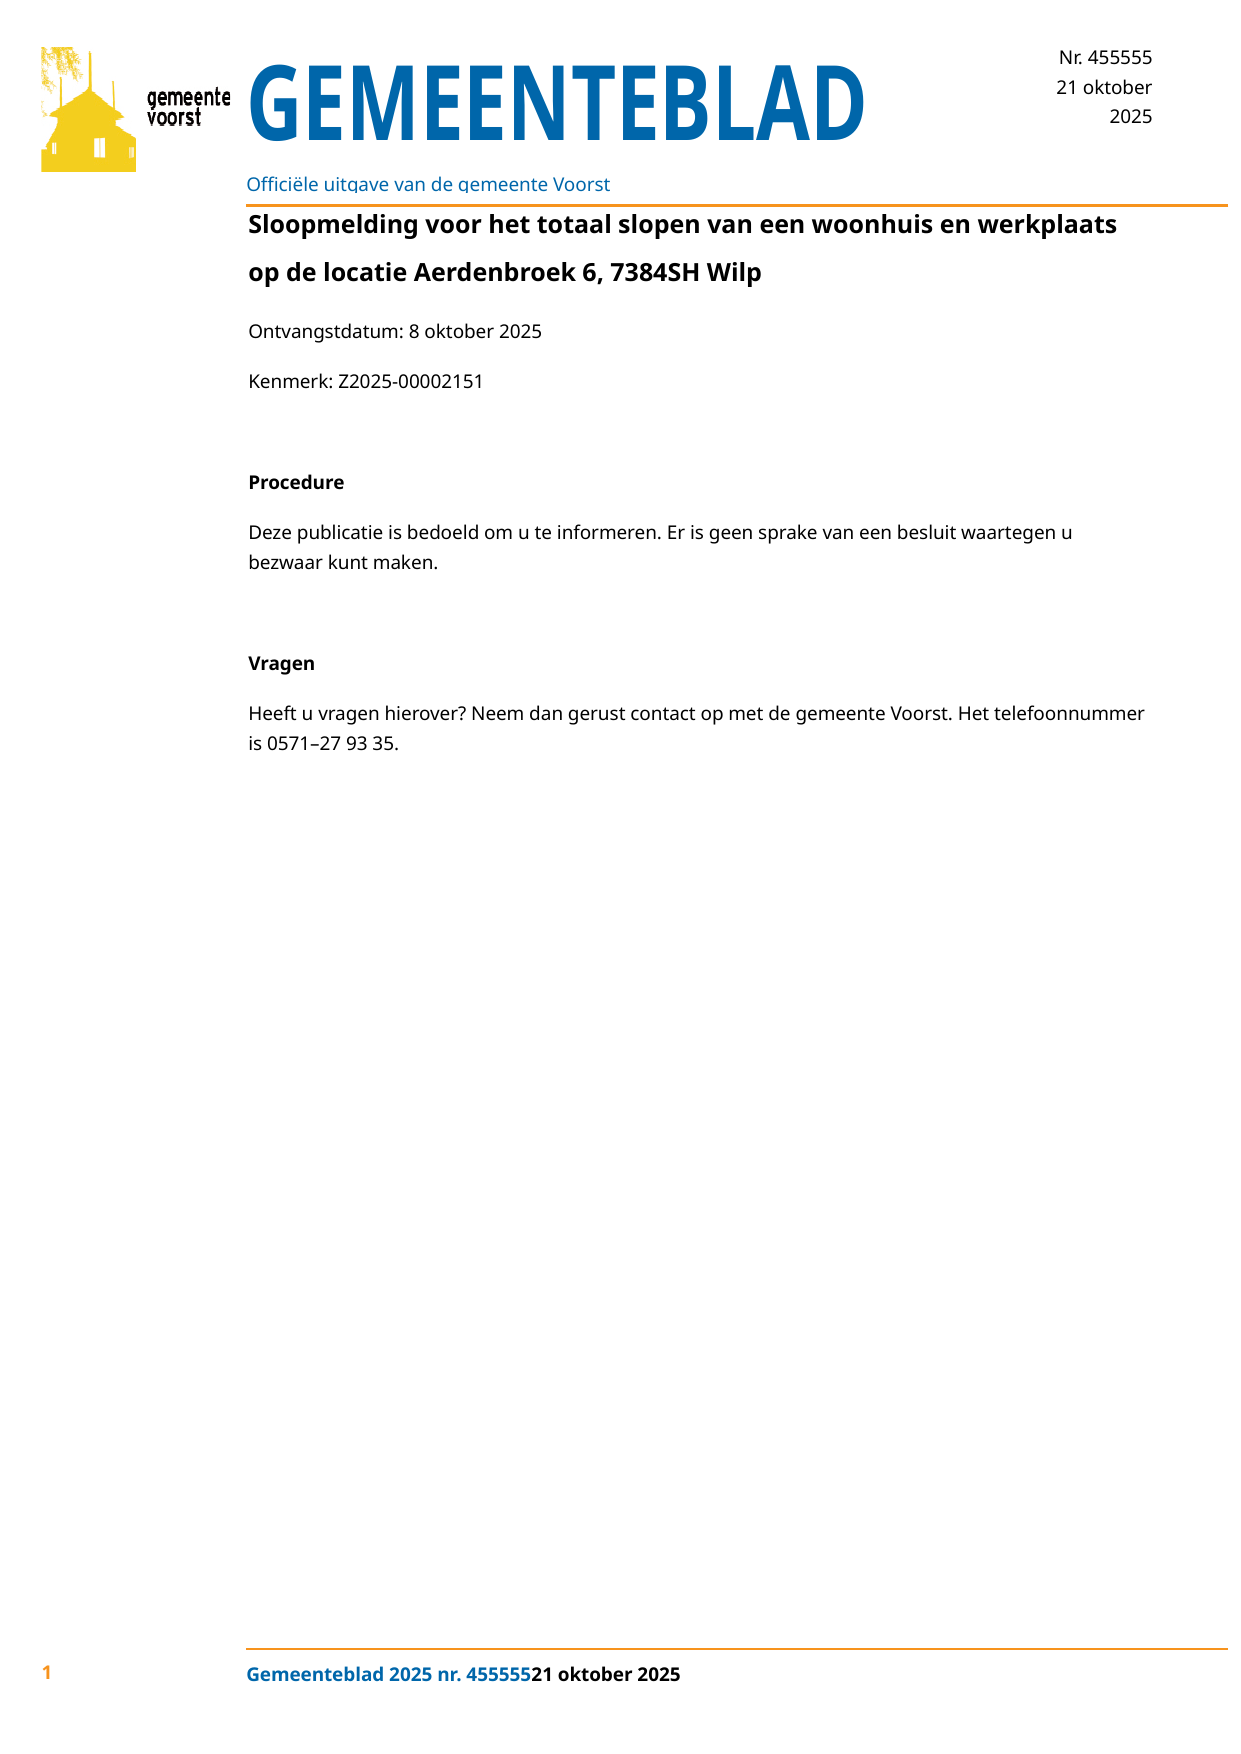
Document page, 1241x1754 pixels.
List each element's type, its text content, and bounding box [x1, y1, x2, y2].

picture [41, 47, 231, 172]
text Heeft u vragen hierover? Neem dan gerust contact op met de gemeente Voorst. Het telefoonnummer is 0571–27 93 35. [248, 700, 1152, 756]
text Ontvangstdatum: 8 oktober 2025 [248, 318, 1152, 344]
text Procedure [248, 469, 1152, 495]
text Deze publicatie is bedoeld om u te informeren. Er is geen sprake van een besluit waartegen u bezwaar kunt maken. [248, 519, 1152, 575]
text Sloopmelding voor het totaal slopen van een woonhuis en werkplaats op de locatie Aerdenbroek 6, 7384SH Wilp [248, 207, 1152, 288]
text Kenmerk: Z2025-00002151 [248, 368, 1152, 394]
text Vragen [248, 650, 1152, 676]
